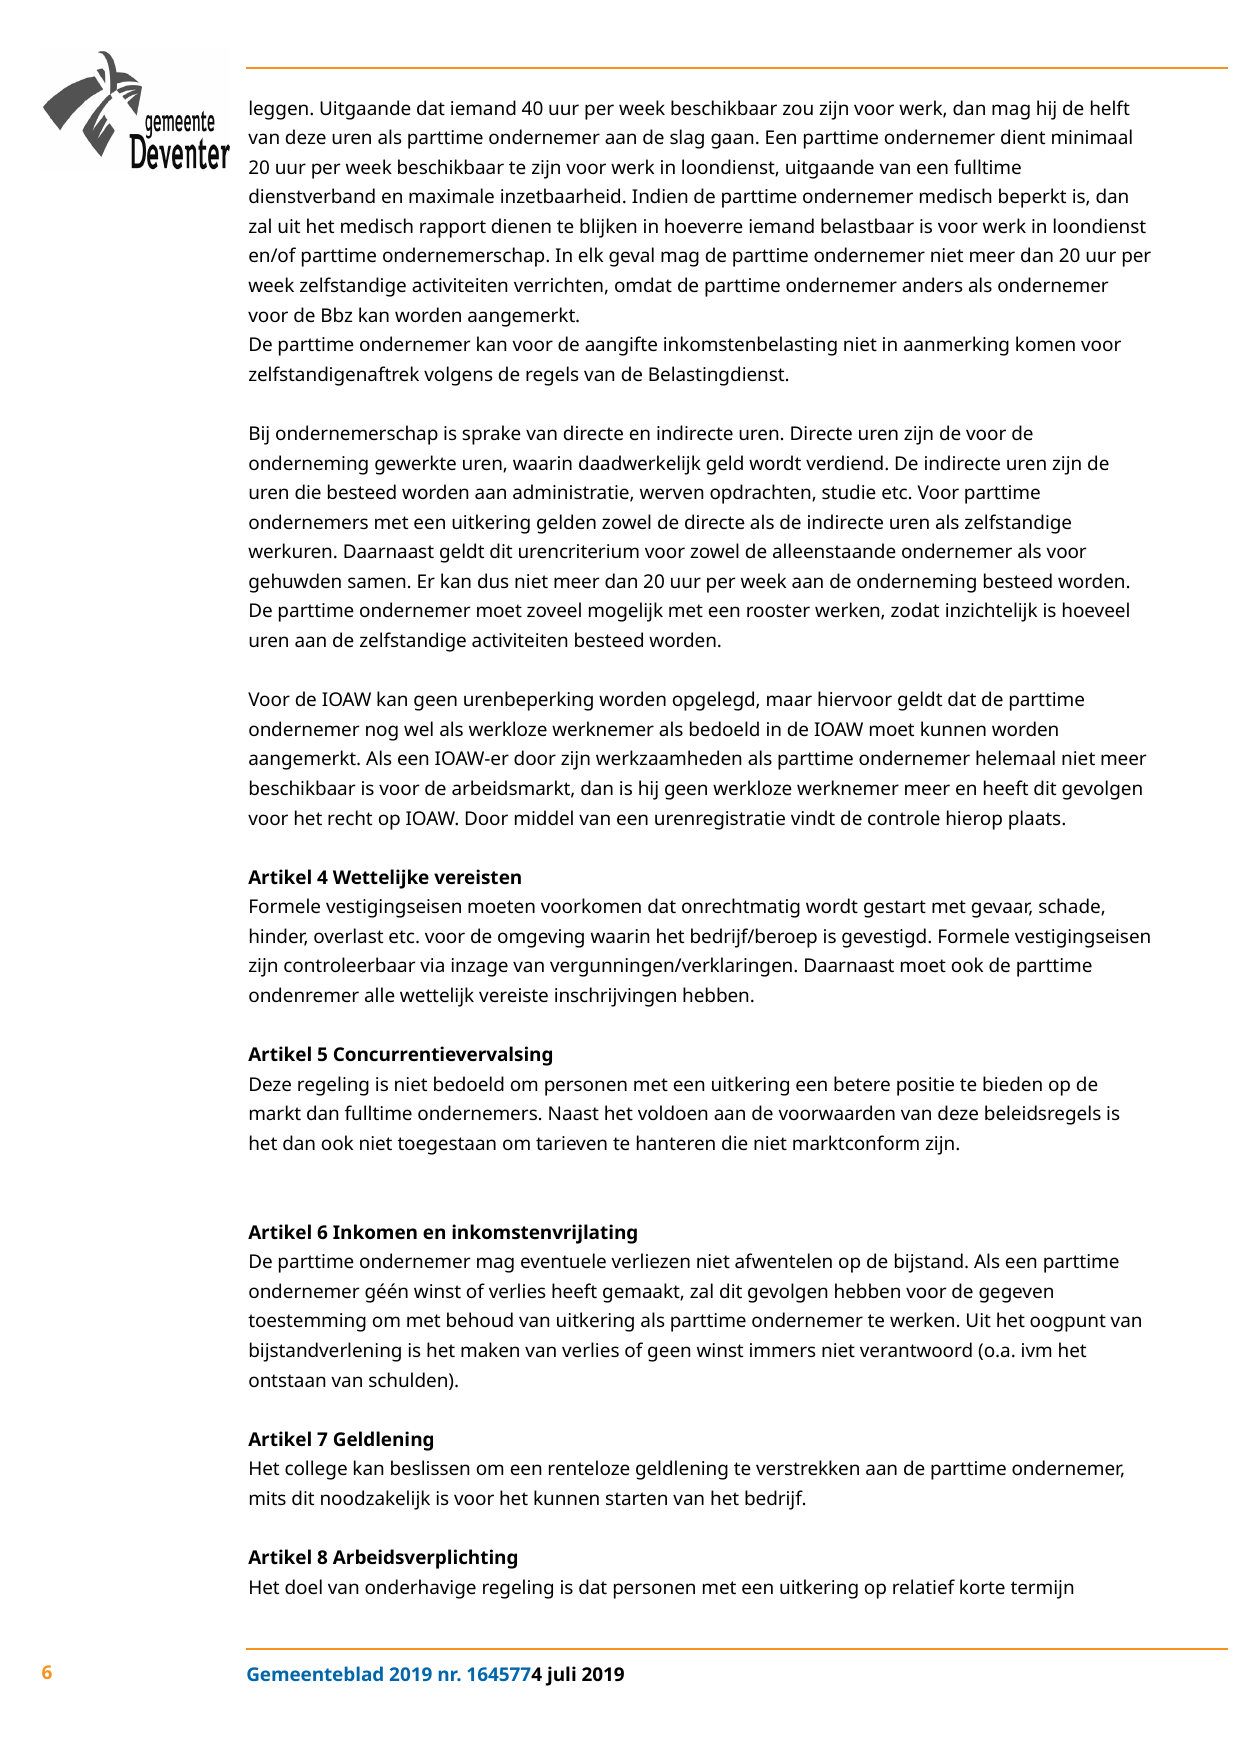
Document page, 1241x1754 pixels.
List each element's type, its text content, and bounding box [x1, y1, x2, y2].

text Artikel 4 Wettelijke vereisten [248, 864, 1152, 890]
text Artikel 7 Geldlening [248, 1426, 1152, 1452]
text Artikel 5 Concurrentievervalsing [248, 1041, 1152, 1067]
text Artikel 8 Arbeidsverplichting [248, 1544, 1152, 1570]
text Het college kan beslissen om een renteloze geldlening te verstrekken aan de parttime ondernemer, mits dit noodzakelijk is voor het kunnen starten van het bedrijf. [248, 1456, 1152, 1511]
text Voor de IOAW kan geen urenbeperking worden opgelegd, maar hiervoor geldt dat de parttime ondernemer nog wel als werkloze werknemer als bedoeld in de IOAW moet kunnen worden aangemerkt. Als een IOAW-er door zijn werkzaamheden als parttime ondernemer helemaal niet meer beschikbaar is voor de arbeidsmarkt, dan is hij geen werkloze werknemer meer en heeft dit gevolgen voor het recht op IOAW. Door middel van een urenregistratie vindt de controle hierop plaats. [248, 686, 1152, 831]
text Bij ondernemerschap is sprake van directe en indirecte uren. Directe uren zijn de voor de onderneming gewerkte uren, waarin daadwerkelijk geld wordt verdiend. De indirecte uren zijn de uren die besteed worden aan administratie, werven opdrachten, studie etc. Voor parttime ondernemers met een uitkering gelden zowel de directe als de indirecte uren als zelfstandige werkuren. Daarnaast geldt dit urencriterium voor zowel de alleenstaande ondernemer als voor gehuwden samen. Er kan dus niet meer dan 20 uur per week aan de onderneming besteed worden. De parttime ondernemer moet zoveel mogelijk met een rooster werken, zodat inzichtelijk is hoeveel uren aan de zelfstandige activiteiten besteed worden. [248, 420, 1152, 653]
text Het doel van onderhavige regeling is dat personen met een uitkering op relatief korte termijn [248, 1574, 1152, 1600]
text leggen. Uitgaande dat iemand 40 uur per week beschikbaar zou zijn voor werk, dan mag hij de helft van deze uren als parttime ondernemer aan de slag gaan. Een parttime ondernemer dient minimaal 20 uur per week beschikbaar te zijn voor werk in loondienst, uitgaande van een fulltime dienstverband en maximale inzetbaarheid. Indien de parttime ondernemer medisch beperkt is, dan zal uit het medisch rapport dienen te blijken in hoeverre iemand belastbaar is voor werk in loondienst en/of parttime ondernemerschap. In elk geval mag de parttime ondernemer niet meer dan 20 uur per week zelfstandige activiteiten verrichten, omdat de parttime ondernemer anders als ondernemer voor de Bbz kan worden aangemerkt. [248, 95, 1152, 328]
text Deze regeling is niet bedoeld om personen met een uitkering een betere positie te bieden op de markt dan fulltime ondernemers. Naast het voldoen aan de voorwaarden van deze beleidsregels is het dan ook niet toegestaan om tarieven te hanteren die niet marktconform zijn. [248, 1071, 1152, 1156]
picture [41, 47, 231, 172]
text De parttime ondernemer kan voor de aangifte inkomstenbelasting niet in aanmerking komen voor zelfstandigenaftrek volgens de regels van de Belastingdienst. [248, 331, 1152, 387]
text Artikel 6 Inkomen en inkomstenvrijlating [248, 1219, 1152, 1245]
text De parttime ondernemer mag eventuele verliezen niet afwentelen op de bijstand. Als een parttime ondernemer géén winst of verlies heeft gemaakt, zal dit gevolgen hebben voor de gegeven toestemming om met behoud van uitkering als parttime ondernemer te werken. Uit het oogpunt van bijstandverlening is het maken van verlies of geen winst immers niet verantwoord (o.a. ivm het ontstaan van schulden). [248, 1248, 1152, 1393]
text Formele vestigingseisen moeten voorkomen dat onrechtmatig wordt gestart met gevaar, schade, hinder, overlast etc. voor de omgeving waarin het bedrijf/beroep is gevestigd. Formele vestigingseisen zijn controleerbaar via inzage van vergunningen/verklaringen. Daarnaast moet ook de parttime ondenremer alle wettelijk vereiste inschrijvingen hebben. [248, 893, 1152, 1008]
